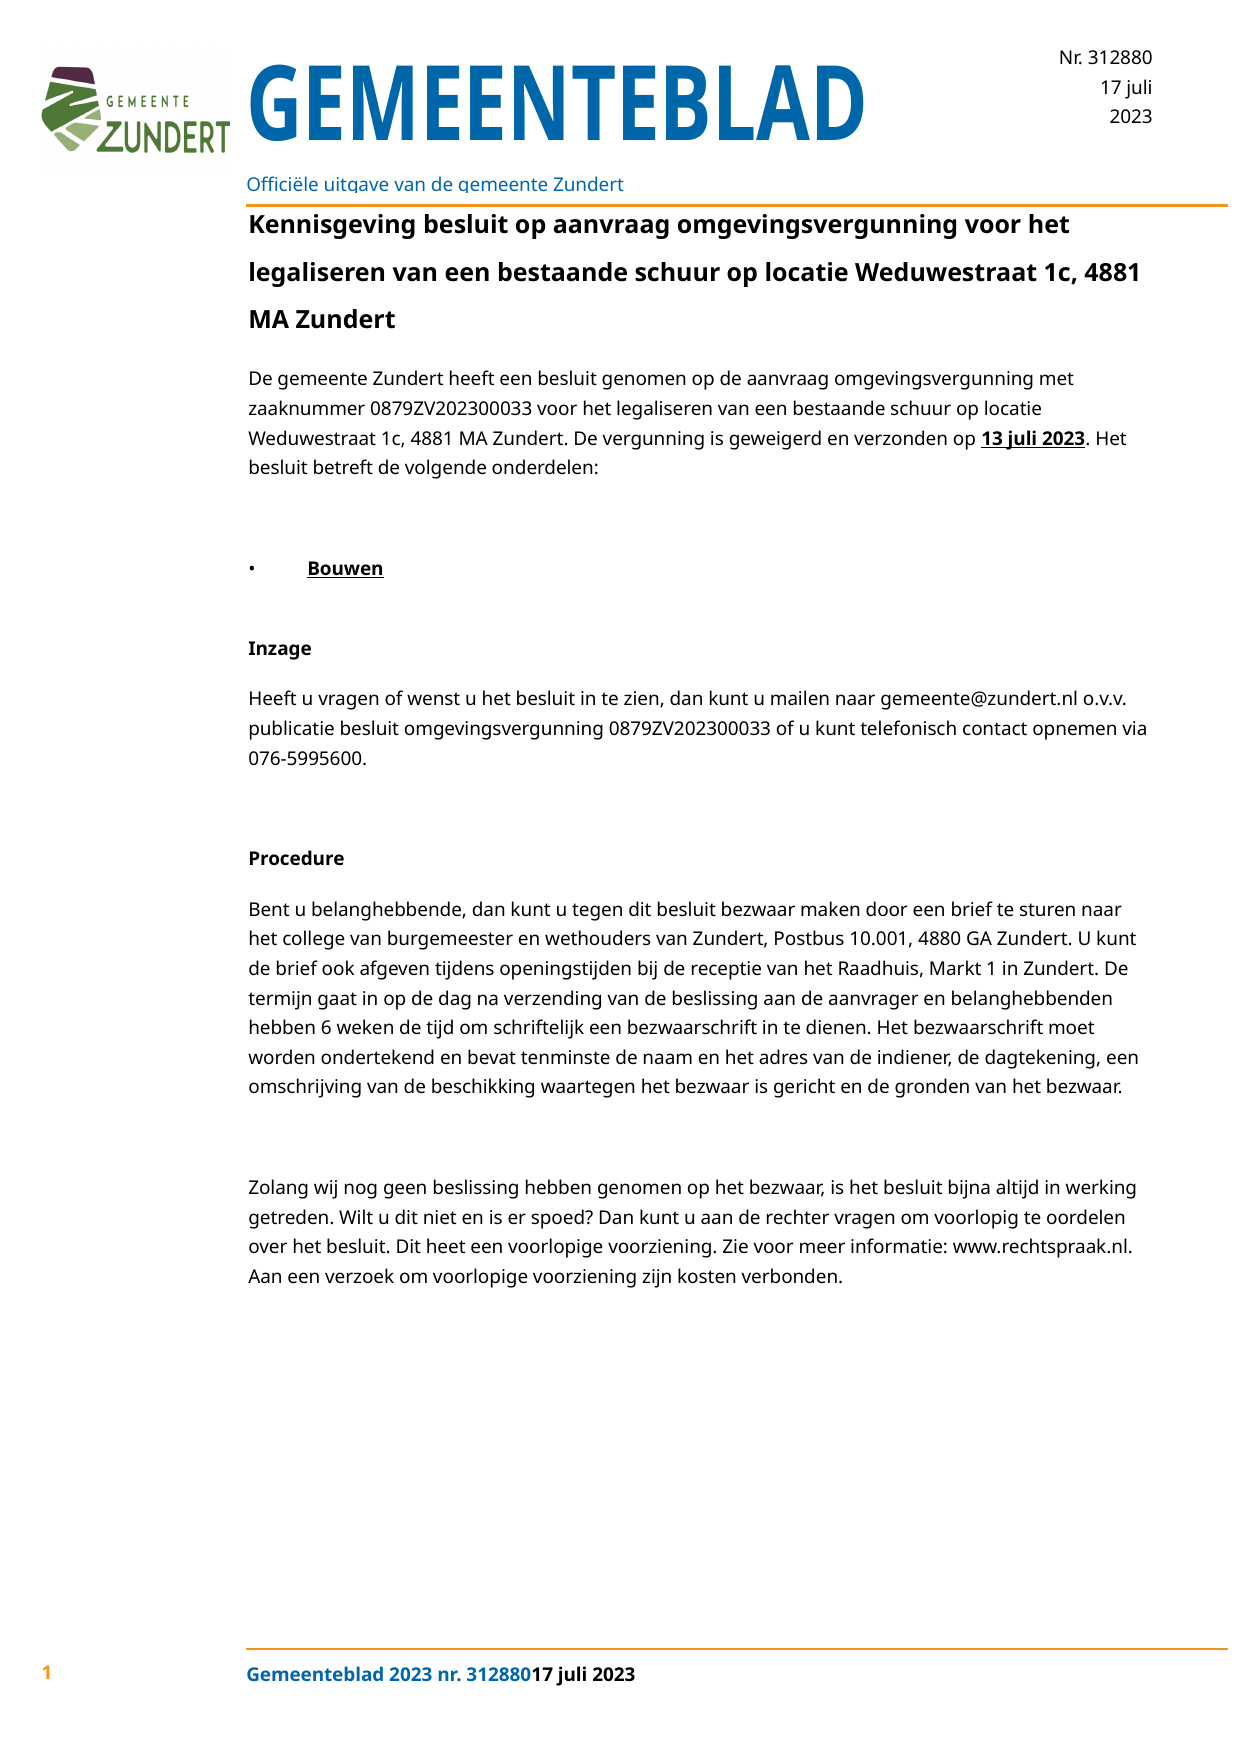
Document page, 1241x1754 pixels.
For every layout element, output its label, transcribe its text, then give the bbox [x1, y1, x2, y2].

text Inzage [248, 635, 1152, 661]
text Heeft u vragen of wenst u het besluit in te zien, dan kunt u mailen naar gemeente@zundert.nl o.v.v. publicatie besluit omgevingsvergunning 0879ZV202300033 of u kunt telefonisch contact opnemen via 076-5995600. [248, 686, 1152, 770]
text De gemeente Zundert heeft een besluit genomen op de aanvraag omgevingsvergunning met zaaknummer 0879ZV202300033 voor het legaliseren van een bestaande schuur op locatie Weduwestraat 1c, 4881 MA Zundert. De vergunning is geweigerd en verzonden op 13 juli 2023. Het besluit betreft de volgende onderdelen: [248, 366, 1152, 480]
list Bouwen [248, 555, 1152, 581]
text Zolang wij nog geen beslissing hebben genomen op het bezwaar, is het besluit bijna altijd in werking getreden. Wilt u dit niet en is er spoed? Dan kunt u aan de rechter vragen om voorlopig te oordelen over het besluit. Dit heet een voorlopige voorziening. Zie voor meer informatie: www.rechtspraak.nl. Aan een verzoek om voorlopige voorziening zijn kosten verbonden. [248, 1174, 1152, 1289]
picture [41, 47, 231, 172]
text Procedure [248, 846, 1152, 871]
text Kennisgeving besluit op aanvraag omgevingsvergunning voor het legaliseren van een bestaande schuur op locatie Weduwestraat 1c, 4881 MA Zundert [248, 207, 1152, 336]
text Bent u belanghebbende, dan kunt u tegen dit besluit bezwaar maken door een brief te sturen naar het college van burgemeester en wethouders van Zundert, Postbus 10.001, 4880 GA Zundert. U kunt de brief ook afgeven tijdens openingstijden bij de receptie van het Raadhuis, Markt 1 in Zundert. De termijn gaat in op de dag na verzending van de beslissing aan de aanvrager en belanghebbenden hebben 6 weken de tijd om schriftelijk een bezwaarschrift in te dienen. Het bezwaarschrift moet worden ondertekend en bevat tenminste de naam en het adres van de indiener, de dagtekening, een omschrijving van de beschikking waartegen het bezwaar is gericht en de gronden van het bezwaar. [248, 896, 1152, 1099]
